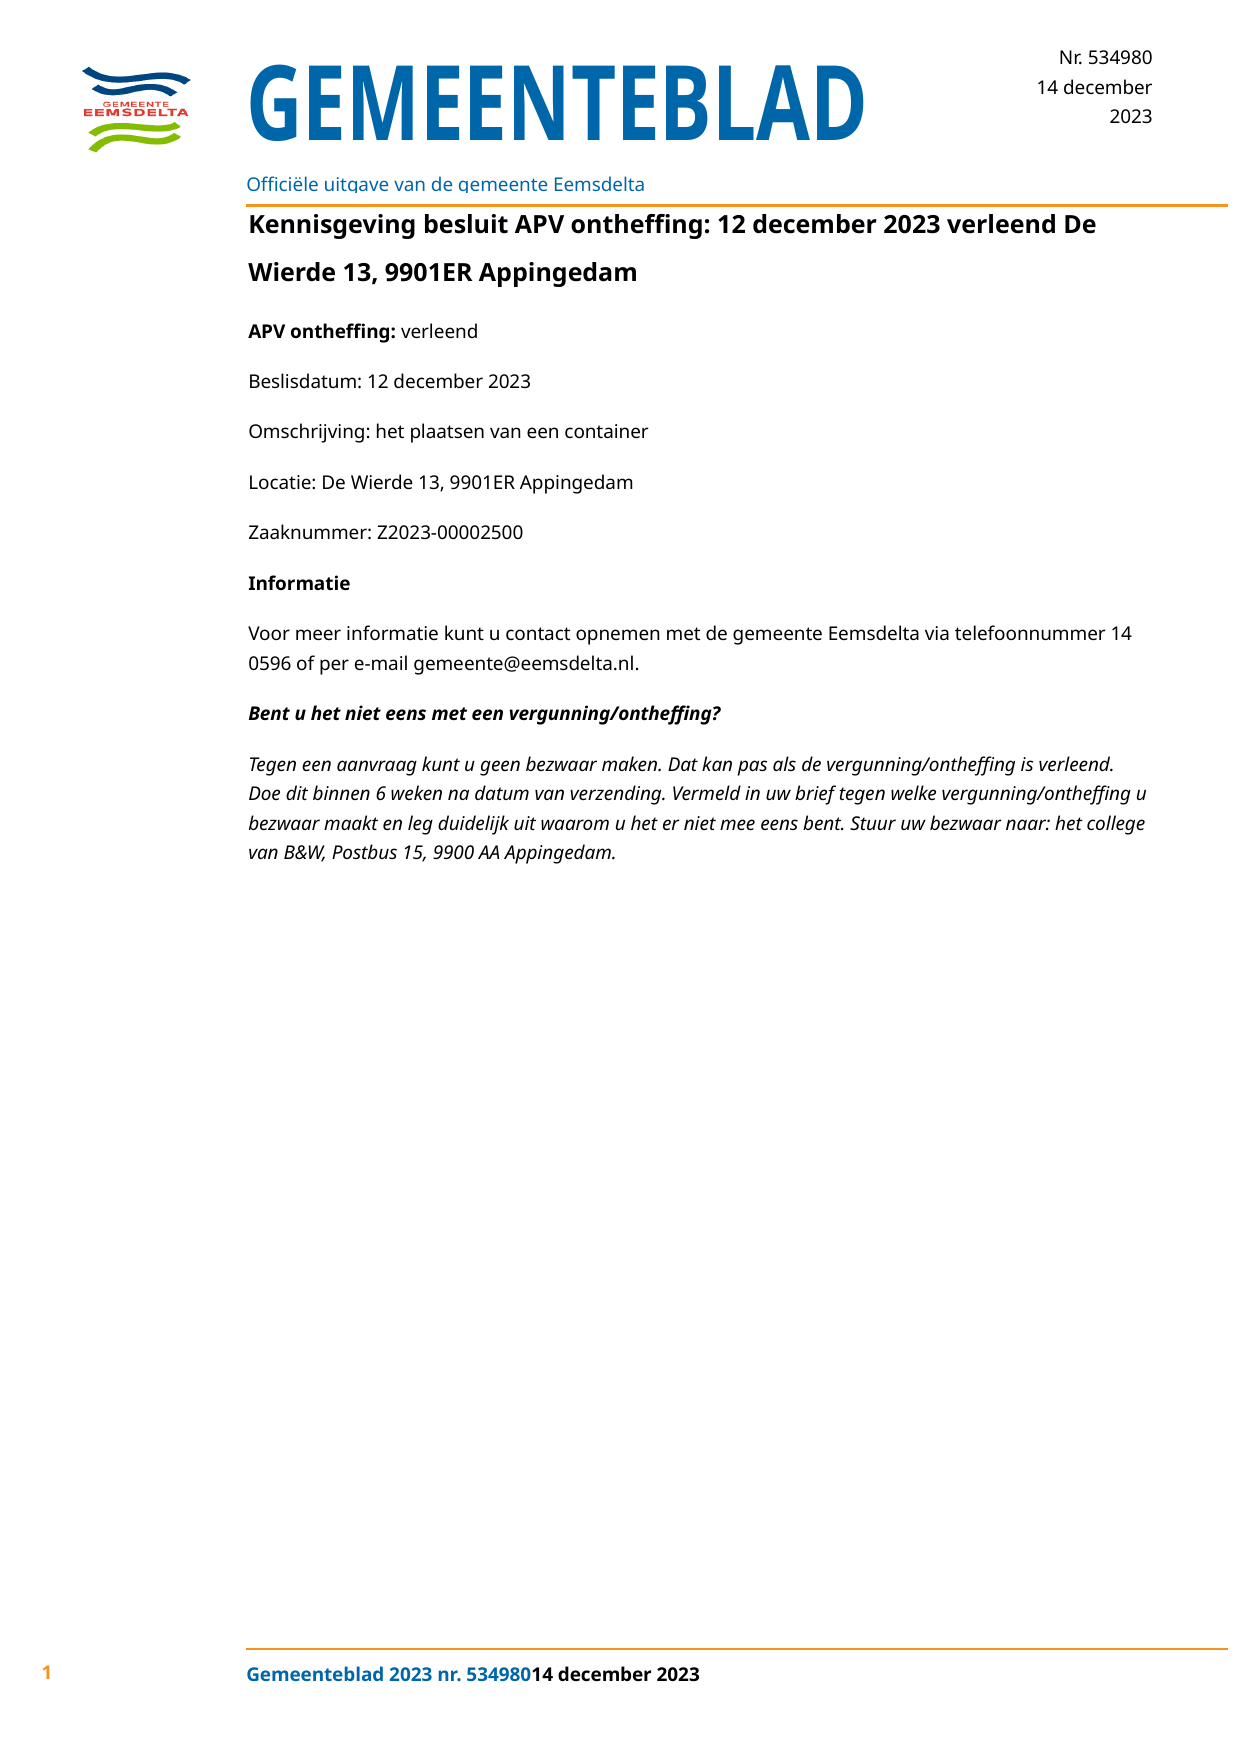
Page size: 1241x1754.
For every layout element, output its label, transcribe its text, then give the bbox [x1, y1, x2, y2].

text Voor meer informatie kunt u contact opnemen met de gemeente Eemsdelta via telefoonnummer 14 0596 of per e-mail gemeente@eemsdelta.nl. [248, 620, 1152, 676]
text Informatie [248, 570, 1152, 596]
text Zaaknummer: Z2023-00002500 [248, 519, 1152, 545]
text Omschrijving: het plaatsen van een container [248, 419, 1152, 444]
text APV ontheffing: verleend [248, 318, 1152, 344]
text Beslisdatum: 12 december 2023 [248, 368, 1152, 394]
text Bent u het niet eens met een vergunning/ontheffing? [248, 700, 1152, 726]
text Tegen een aanvraag kunt u geen bezwaar maken. Dat kan pas als de vergunning/ontheffing is verleend. Doe dit binnen 6 weken na datum van verzending. Vermeld in uw brief tegen welke vergunning/ontheffing u bezwaar maakt en leg duidelijk uit waarom u het er niet mee eens bent. Stuur uw bezwaar naar: het college van B&W, Postbus 15, 9900 AA Appingedam. [248, 751, 1152, 865]
text Kennisgeving besluit APV ontheffing: 12 december 2023 verleend De Wierde 13, 9901ER Appingedam [248, 207, 1152, 288]
picture [41, 47, 231, 172]
text Locatie: De Wierde 13, 9901ER Appingedam [248, 469, 1152, 495]
